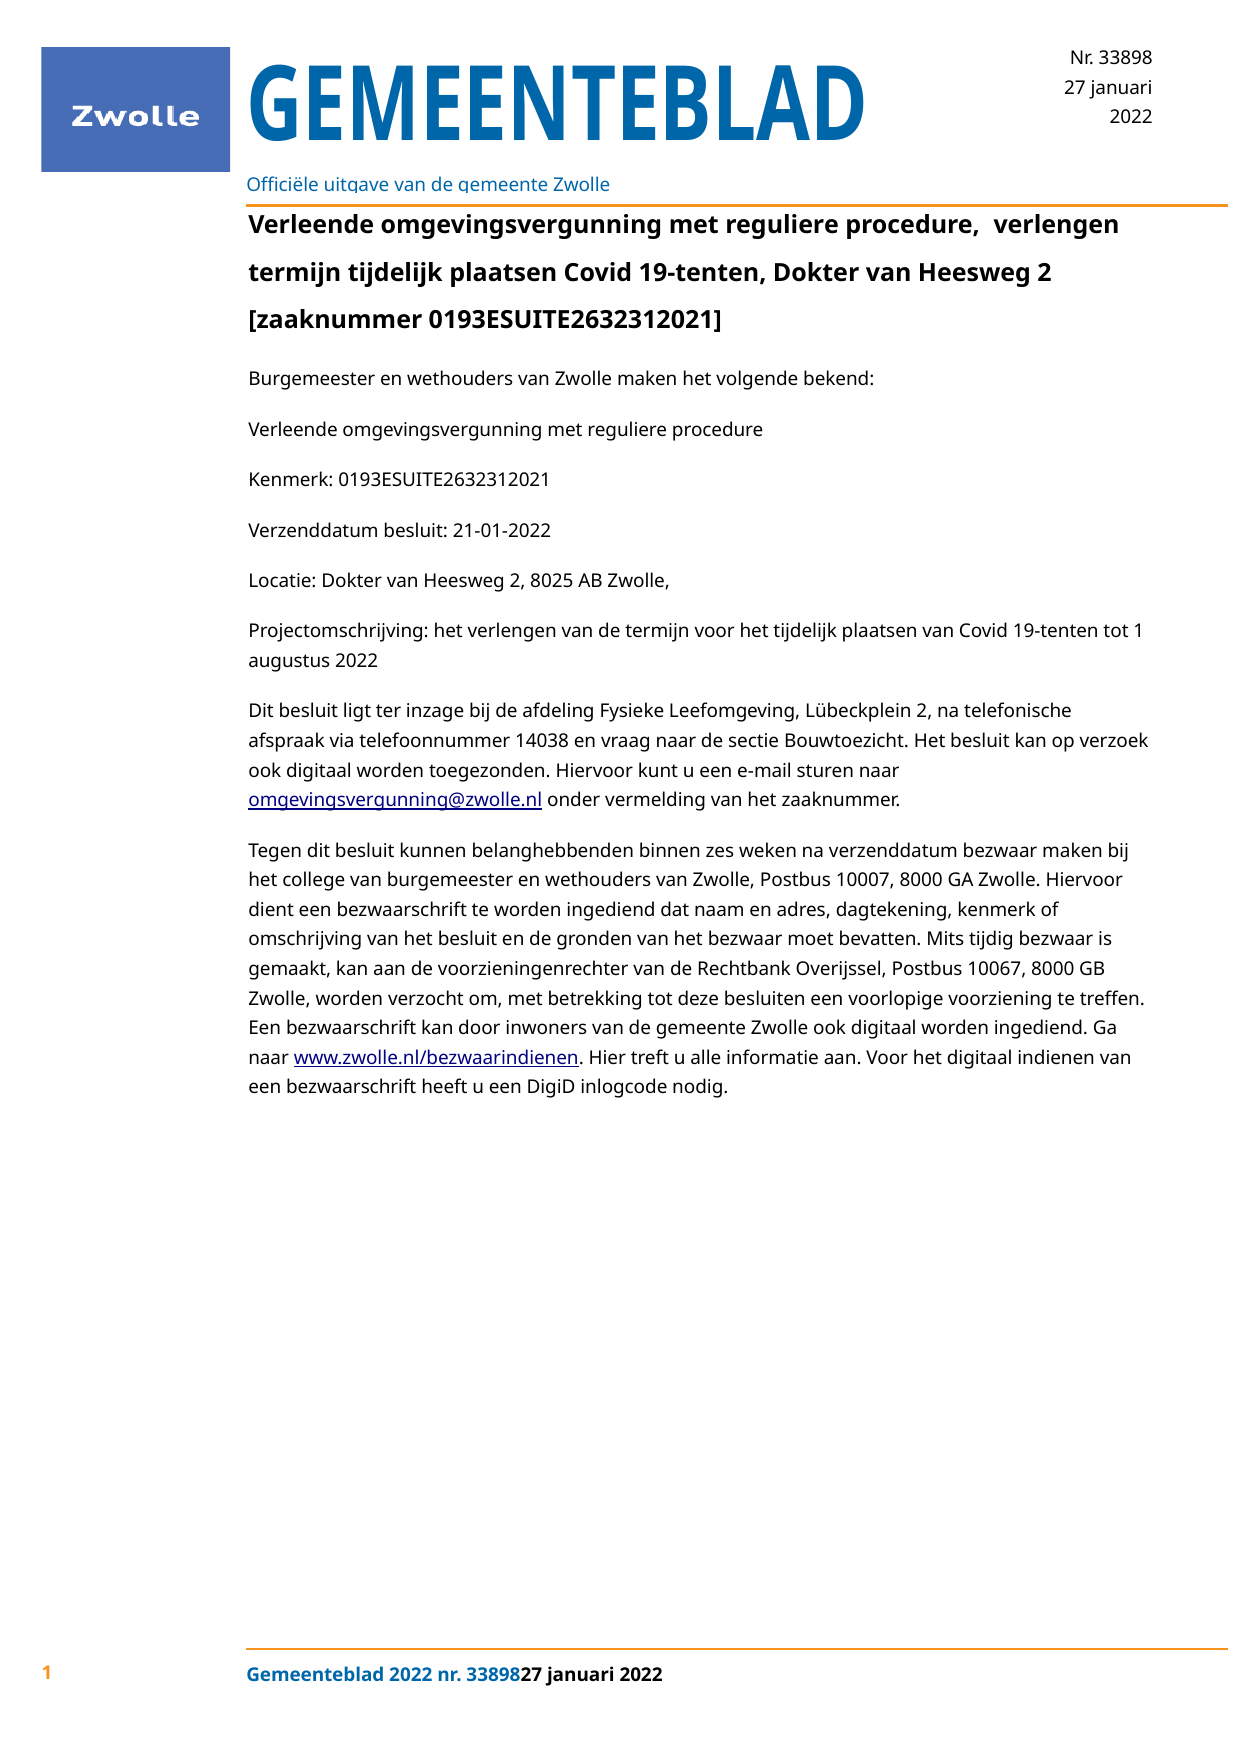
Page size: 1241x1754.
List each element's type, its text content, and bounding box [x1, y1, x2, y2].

text Kenmerk: 0193ESUITE2632312021 [248, 466, 1152, 492]
text Tegen dit besluit kunnen belanghebbenden binnen zes weken na verzenddatum bezwaar maken bij het college van burgemeester en wethouders van Zwolle, Postbus 10007, 8000 GA Zwolle. Hiervoor dient een bezwaarschrift te worden ingediend dat naam en adres, dagtekening, kenmerk of omschrijving van het besluit en de gronden van het bezwaar moet bevatten. Mits tijdig bezwaar is gemaakt, kan aan de voorzieningenrechter van de Rechtbank Overijssel, Postbus 10067, 8000 GB Zwolle, worden verzocht om, met betrekking tot deze besluiten een voorlopige voorziening te treffen. Een bezwaarschrift kan door inwoners van de gemeente Zwolle ook digitaal worden ingediend. Ga naar www.zwolle.nl/bezwaarindienen. Hier treft u alle informatie aan. Voor het digitaal indienen van een bezwaarschrift heeft u een DigiD inlogcode nodig. [248, 837, 1152, 1099]
text Projectomschrijving: het verlengen van de termijn voor het tijdelijk plaatsen van Covid 19-tenten tot 1 augustus 2022 [248, 618, 1152, 673]
picture [41, 47, 231, 172]
text Verzenddatum besluit: 21-01-2022 [248, 517, 1152, 542]
text Burgemeester en wethouders van Zwolle maken het volgende bekend: [248, 366, 1152, 391]
text Verleende omgevingsvergunning met reguliere procedure, verlengen termijn tijdelijk plaatsen Covid 19-tenten, Dokter van Heesweg 2 [zaaknummer 0193ESUITE2632312021] [248, 207, 1152, 336]
text Dit besluit ligt ter inzage bij de afdeling Fysieke Leefomgeving, Lübeckplein 2, na telefonische afspraak via telefoonnummer 14038 en vraag naar de sectie Bouwtoezicht. Het besluit kan op verzoek ook digitaal worden toegezonden. Hiervoor kunt u een e-mail sturen naar omgevingsvergunning@zwolle.nl onder vermelding van het zaaknummer. [248, 698, 1152, 812]
text Verleende omgevingsvergunning met reguliere procedure [248, 416, 1152, 442]
text Locatie: Dokter van Heesweg 2, 8025 AB Zwolle, [248, 567, 1152, 593]
